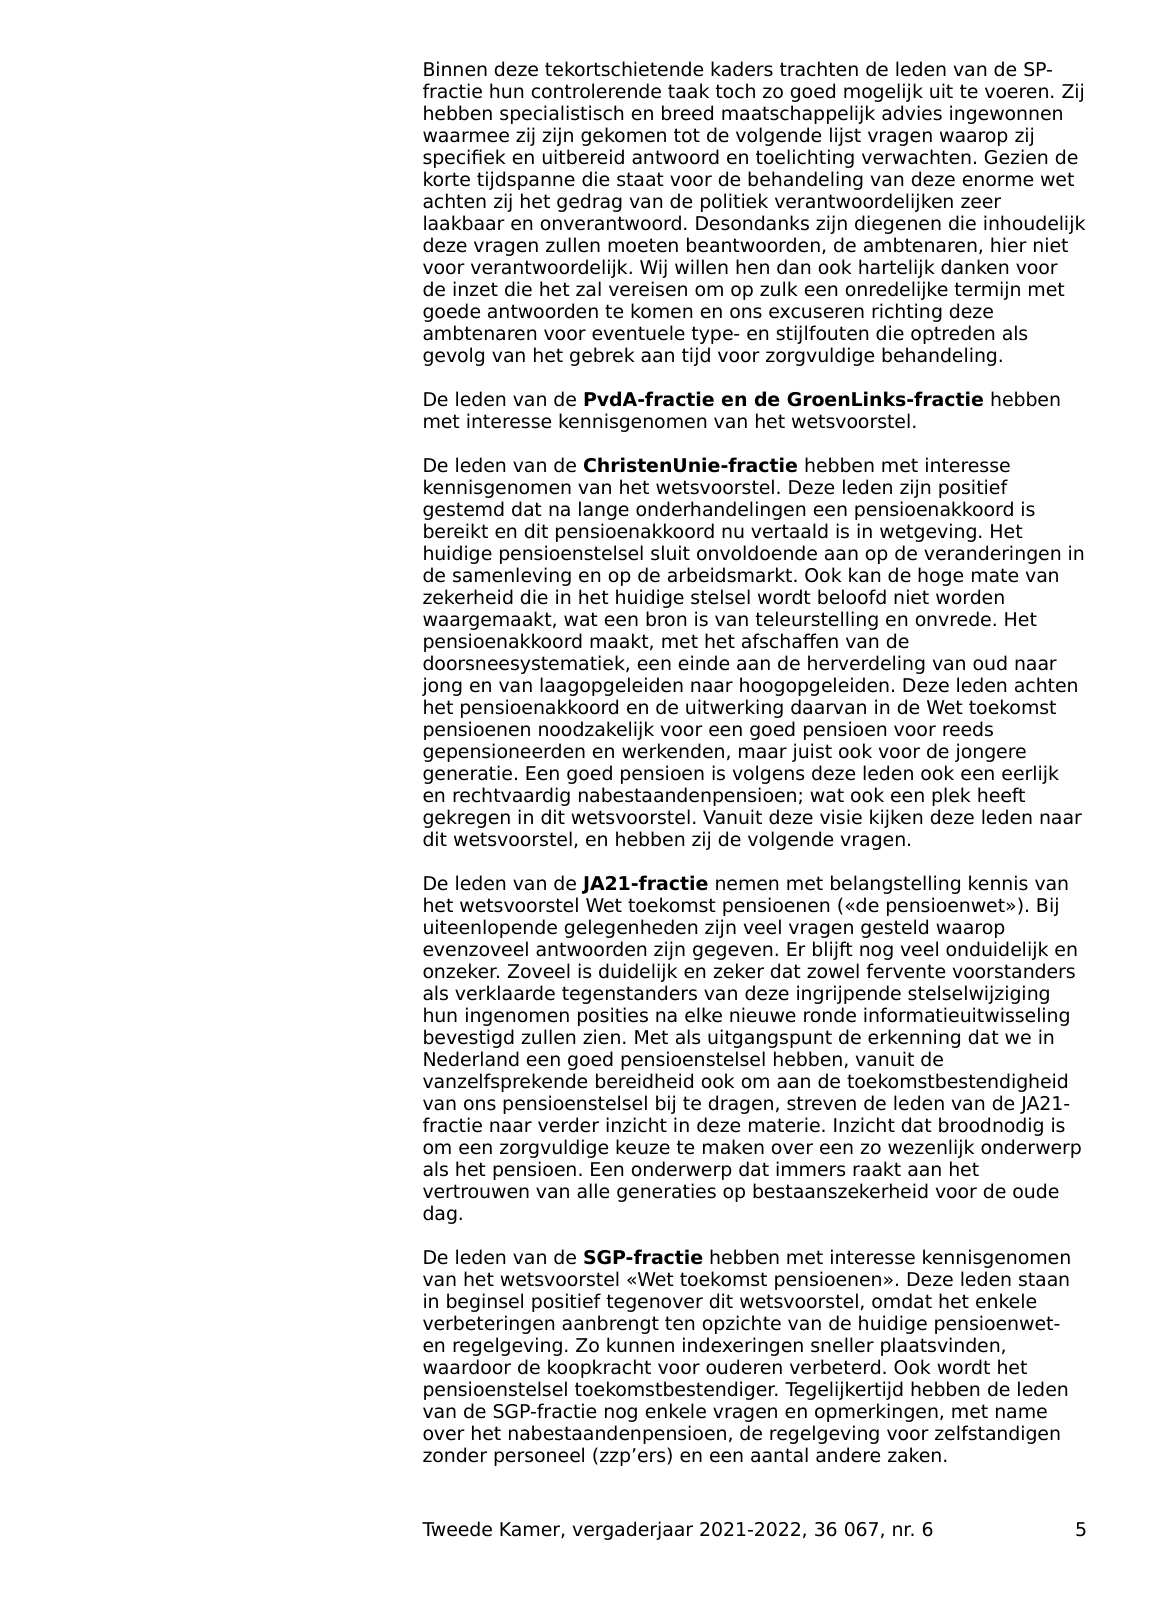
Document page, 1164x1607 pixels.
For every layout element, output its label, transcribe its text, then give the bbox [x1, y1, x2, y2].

text Binnen deze tekortschietende kaders trachten de leden van de SP-fractie hun controlerende taak toch zo goed mogelijk uit te voeren. Zij hebben specialistisch en breed maatschappelijk advies ingewonnen waarmee zij zijn gekomen tot de volgende lijst vragen waarop zij specifiek en uitbereid antwoord en toelichting verwachten. Gezien de korte tijdspanne die staat voor de behandeling van deze enorme wet achten zij het gedrag van de politiek verantwoordelijken zeer laakbaar en onverantwoord. Desondanks zijn diegenen die inhoudelijk deze vragen zullen moeten beantwoorden, de ambtenaren, hier niet voor verantwoordelijk. Wij willen hen dan ook hartelijk danken voor de inzet die het zal vereisen om op zulk een onredelijke termijn met goede antwoorden te komen en ons excuseren richting deze ambtenaren voor eventuele type- en stijlfouten die optreden als gevolg van het gebrek aan tijd voor zorgvuldige behandeling. [422, 59, 1087, 367]
text De leden van de ChristenUnie-fractie hebben met interesse kennisgenomen van het wetsvoorstel. Deze leden zijn positief gestemd dat na lange onderhandelingen een pensioenakkoord is bereikt en dit pensioenakkoord nu vertaald is in wetgeving. Het huidige pensioenstelsel sluit onvoldoende aan op de veranderingen in de samenleving en op de arbeidsmarkt. Ook kan de hoge mate van zekerheid die in het huidige stelsel wordt beloofd niet worden waargemaakt, wat een bron is van teleurstelling en onvrede. Het pensioenakkoord maakt, met het afschaffen van de doorsneesystematiek, een einde aan de herverdeling van oud naar jong en van laagopgeleiden naar hoogopgeleiden. Deze leden achten het pensioenakkoord en de uitwerking daarvan in de Wet toekomst pensioenen noodzakelijk voor een goed pensioen voor reeds gepensioneerden en werkenden, maar juist ook voor de jongere generatie. Een goed pensioen is volgens deze leden ook een eerlijk en rechtvaardig nabestaandenpensioen; wat ook een plek heeft gekregen in dit wetsvoorstel. Vanuit deze visie kijken deze leden naar dit wetsvoorstel, en hebben zij de volgende vragen. [422, 455, 1087, 851]
text De leden van de JA21-fractie nemen met belangstelling kennis van het wetsvoorstel Wet toekomst pensioenen («de pensioenwet»). Bij uiteenlopende gelegenheden zijn veel vragen gesteld waarop evenzoveel antwoorden zijn gegeven. Er blijft nog veel onduidelijk en onzeker. Zoveel is duidelijk en zeker dat zowel fervente voorstanders als verklaarde tegenstanders van deze ingrijpende stelselwijziging hun ingenomen posities na elke nieuwe ronde informatieuitwisseling bevestigd zullen zien. Met als uitgangspunt de erkenning dat we in Nederland een goed pensioenstelsel hebben, vanuit de vanzelfsprekende bereidheid ook om aan de toekomstbestendigheid van ons pensioenstelsel bij te dragen, streven de leden van de JA21-fractie naar verder inzicht in deze materie. Inzicht dat broodnodig is om een zorgvuldige keuze te maken over een zo wezenlijk onderwerp als het pensioen. Een onderwerp dat immers raakt aan het vertrouwen van alle generaties op bestaanszekerheid voor de oude dag. [422, 873, 1087, 1224]
text De leden van de PvdA-fractie en de GroenLinks-fractie hebben met interesse kennisgenomen van het wetsvoorstel. [422, 389, 1087, 433]
text De leden van de SGP-fractie hebben met interesse kennisgenomen van het wetsvoorstel «Wet toekomst pensioenen». Deze leden staan in beginsel positief tegenover dit wetsvoorstel, omdat het enkele verbeteringen aanbrengt ten opzichte van de huidige pensioenwet- en regelgeving. Zo kunnen indexeringen sneller plaatsvinden, waardoor de koopkracht voor ouderen verbeterd. Ook wordt het pensioenstelsel toekomstbestendiger. Tegelijkertijd hebben de leden van de SGP-fractie nog enkele vragen en opmerkingen, met name over het nabestaandenpensioen, de regelgeving voor zelfstandigen zonder personeel (zzp’ers) en een aantal andere zaken. [422, 1247, 1087, 1467]
